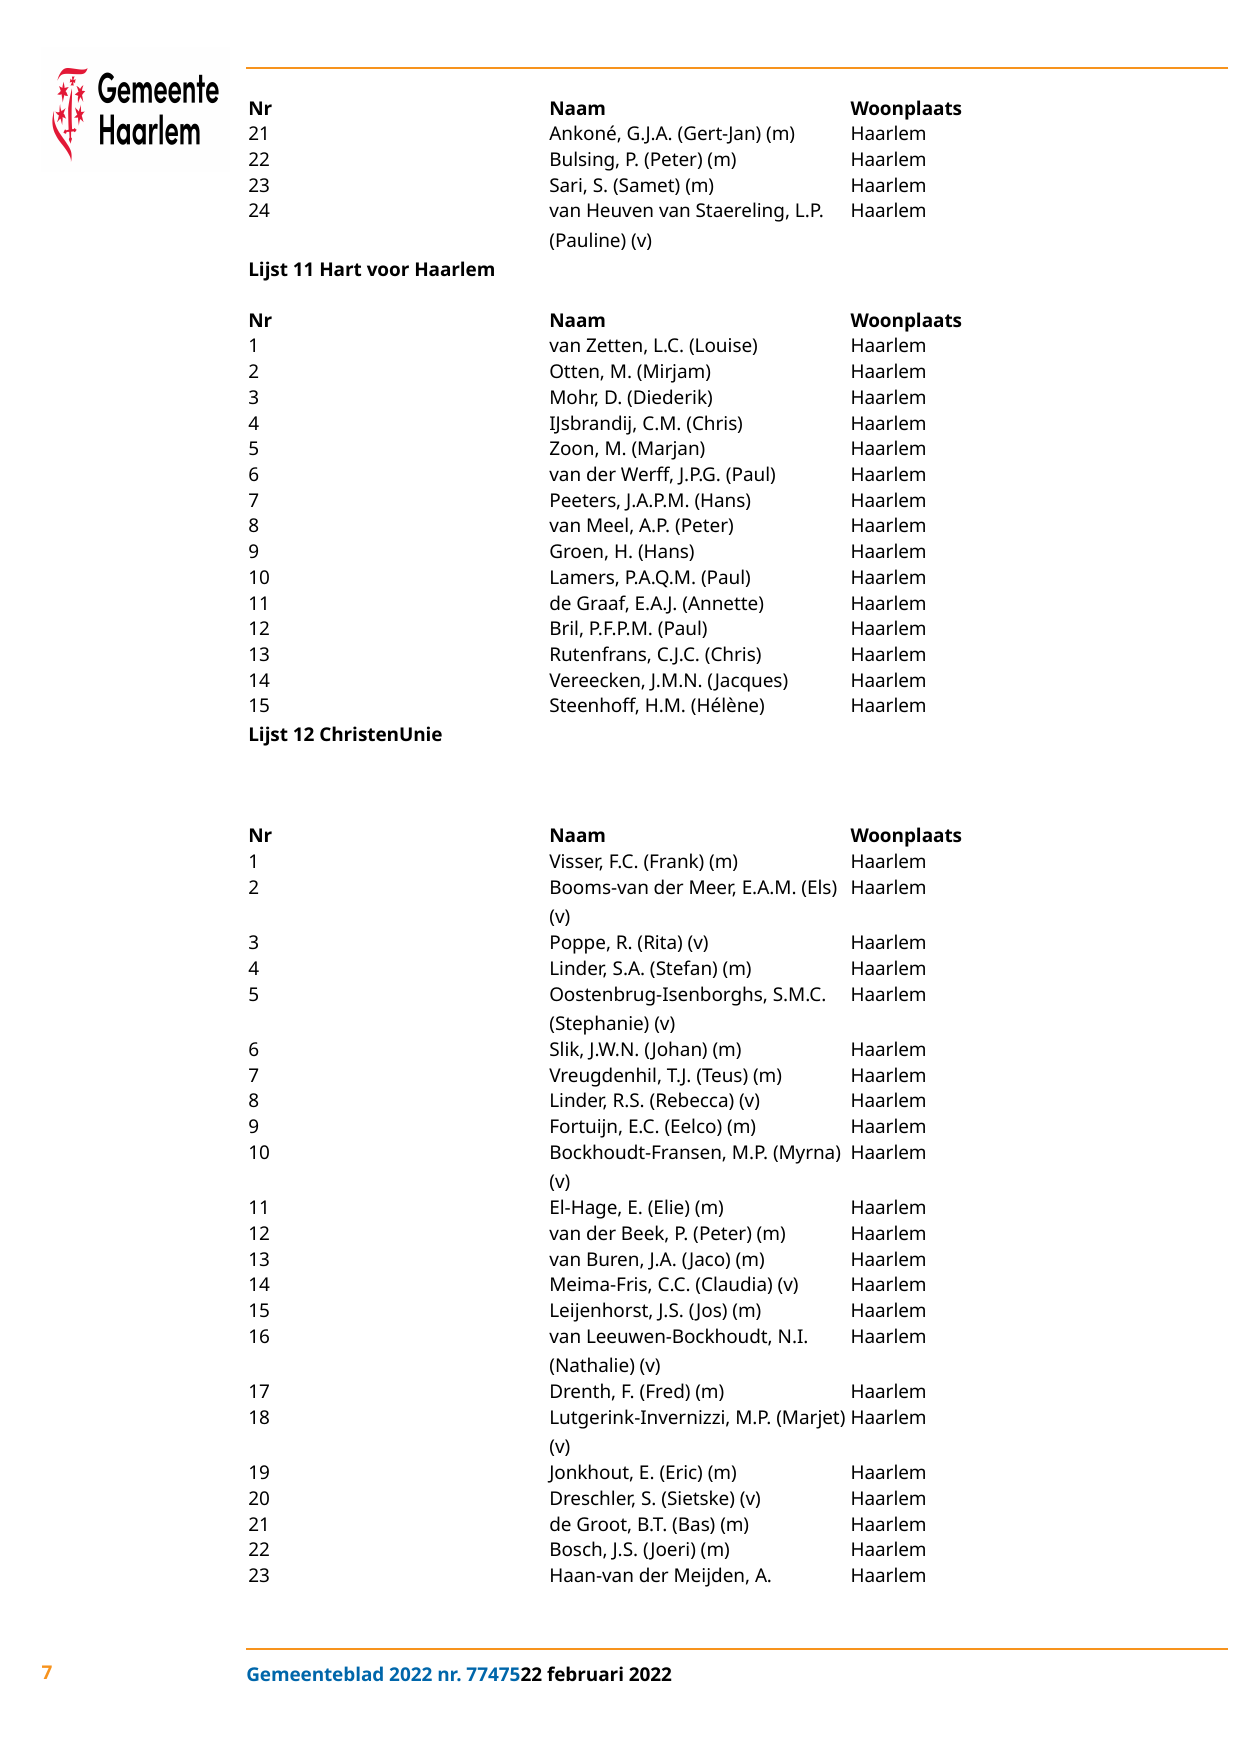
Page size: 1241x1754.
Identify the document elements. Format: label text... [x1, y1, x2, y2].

table_cell Haan-van der Meijden, A. [549, 1562, 850, 1588]
table_cell Ankoné, G.J.A. (Gert-Jan) (m) [549, 121, 850, 146]
table_cell Sari, S. (Samet) (m) [549, 172, 850, 198]
table_cell IJsbrandij, C.M. (Chris) [549, 410, 850, 435]
table_cell Haarlem [850, 410, 1152, 435]
table_cell 23 [248, 1562, 549, 1588]
table_cell Bosch, J.S. (Joeri) (m) [549, 1537, 850, 1562]
table_cell Groen, H. (Hans) [549, 538, 850, 564]
table_cell 2 [248, 358, 549, 384]
table_cell de Groot, B.T. (Bas) (m) [549, 1511, 850, 1537]
table_cell 6 [248, 461, 549, 487]
table_cell 12 [248, 1220, 549, 1246]
text Lijst 12 ChristenUnie [248, 722, 1152, 747]
table_cell Haarlem [850, 198, 1152, 253]
table_cell Jonkhout, E. (Eric) (m) [549, 1459, 850, 1485]
table_cell Haarlem [850, 667, 1152, 693]
table_cell Lamers, P.A.Q.M. (Paul) [549, 564, 850, 590]
table_cell Steenhoff, H.M. (Hélène) [549, 693, 850, 718]
table_cell Rutenfrans, C.J.C. (Chris) [549, 641, 850, 667]
table_cell Haarlem [850, 1139, 1152, 1194]
table_cell 15 [248, 693, 549, 718]
table_cell Haarlem [850, 1036, 1152, 1062]
table_cell 14 [248, 667, 549, 693]
table_cell Linder, S.A. (Stefan) (m) [549, 955, 850, 981]
table_cell Haarlem [850, 1459, 1152, 1485]
table_header Woonplaats [850, 823, 1152, 848]
table_cell Haarlem [850, 848, 1152, 874]
table_cell Haarlem [850, 1323, 1152, 1378]
table_cell 9 [248, 538, 549, 564]
table_cell 4 [248, 410, 549, 435]
table_cell 19 [248, 1459, 549, 1485]
table_header Naam [549, 307, 850, 332]
table_cell 18 [248, 1404, 549, 1459]
table_cell 16 [248, 1323, 549, 1378]
table_cell 14 [248, 1272, 549, 1297]
table_cell 7 [248, 1062, 549, 1088]
table_cell 13 [248, 1246, 549, 1272]
table_cell Haarlem [850, 435, 1152, 461]
table_cell Haarlem [850, 172, 1152, 198]
table_cell Haarlem [850, 1062, 1152, 1088]
table_cell Bril, P.F.P.M. (Paul) [549, 616, 850, 641]
table_cell Haarlem [850, 358, 1152, 384]
table_cell 12 [248, 616, 549, 641]
table_cell 3 [248, 929, 549, 955]
table_cell Zoon, M. (Marjan) [549, 435, 850, 461]
table_cell Dreschler, S. (Sietske) (v) [549, 1485, 850, 1511]
table_cell 6 [248, 1036, 549, 1062]
table_cell Haarlem [850, 1537, 1152, 1562]
table_cell van Leeuwen-Bockhoudt, N.I. (Nathalie) (v) [549, 1323, 850, 1378]
table_cell Haarlem [850, 564, 1152, 590]
table_cell 5 [248, 435, 549, 461]
table_cell Haarlem [850, 981, 1152, 1036]
table_cell Haarlem [850, 1272, 1152, 1297]
table_header Nr [248, 823, 549, 848]
table_header Nr [248, 95, 549, 121]
table_cell Haarlem [850, 1113, 1152, 1139]
table_cell van Heuven van Staereling, L.P. (Pauline) (v) [549, 198, 850, 253]
table_cell 15 [248, 1297, 549, 1323]
table_cell Haarlem [850, 1378, 1152, 1404]
table_cell 10 [248, 564, 549, 590]
table_cell Haarlem [850, 384, 1152, 410]
table_cell Haarlem [850, 333, 1152, 358]
table_cell 8 [248, 513, 549, 538]
table_cell Booms-van der Meer, E.A.M. (Els) (v) [549, 874, 850, 929]
table_cell Haarlem [850, 1088, 1152, 1113]
table_cell Bulsing, P. (Peter) (m) [549, 146, 850, 172]
table_cell Drenth, F. (Fred) (m) [549, 1378, 850, 1404]
table_cell 21 [248, 1511, 549, 1537]
table_cell 5 [248, 981, 549, 1036]
table_cell van Buren, J.A. (Jaco) (m) [549, 1246, 850, 1272]
table_cell Haarlem [850, 641, 1152, 667]
table_cell 23 [248, 172, 549, 198]
table_cell Vreugdenhil, T.J. (Teus) (m) [549, 1062, 850, 1088]
table_header Nr [248, 307, 549, 332]
table_cell Peeters, J.A.P.M. (Hans) [549, 487, 850, 513]
table_cell Haarlem [850, 487, 1152, 513]
table_cell 7 [248, 487, 549, 513]
table_cell van der Werff, J.P.G. (Paul) [549, 461, 850, 487]
table_cell Haarlem [850, 1220, 1152, 1246]
table_cell 13 [248, 641, 549, 667]
table_cell Slik, J.W.N. (Johan) (m) [549, 1036, 850, 1062]
table_cell Haarlem [850, 1194, 1152, 1220]
table_cell Haarlem [850, 590, 1152, 616]
table_cell Leijenhorst, J.S. (Jos) (m) [549, 1297, 850, 1323]
table_header Naam [549, 95, 850, 121]
table_cell 3 [248, 384, 549, 410]
table_cell Haarlem [850, 1404, 1152, 1459]
table_cell Haarlem [850, 146, 1152, 172]
table_cell Bockhoudt-Fransen, M.P. (Myrna) (v) [549, 1139, 850, 1194]
table_cell 22 [248, 146, 549, 172]
table_cell 1 [248, 333, 549, 358]
picture [41, 47, 231, 172]
table_cell Oostenbrug-Isenborghs, S.M.C. (Stephanie) (v) [549, 981, 850, 1036]
table_cell 20 [248, 1485, 549, 1511]
table_cell Lutgerink-Invernizzi, M.P. (Marjet) (v) [549, 1404, 850, 1459]
table_cell 2 [248, 874, 549, 929]
table_cell 24 [248, 198, 549, 253]
table_cell 11 [248, 590, 549, 616]
table_cell van Meel, A.P. (Peter) [549, 513, 850, 538]
table_cell Haarlem [850, 874, 1152, 929]
table_cell Haarlem [850, 513, 1152, 538]
table_header Woonplaats [850, 307, 1152, 332]
table_header Naam [549, 823, 850, 848]
table_cell Poppe, R. (Rita) (v) [549, 929, 850, 955]
table_cell van der Beek, P. (Peter) (m) [549, 1220, 850, 1246]
table_cell Haarlem [850, 1485, 1152, 1511]
table_cell 10 [248, 1139, 549, 1194]
table_cell Haarlem [850, 929, 1152, 955]
table_cell Linder, R.S. (Rebecca) (v) [549, 1088, 850, 1113]
table_cell Haarlem [850, 1562, 1152, 1588]
table_cell Haarlem [850, 1297, 1152, 1323]
table_cell Haarlem [850, 955, 1152, 981]
table_cell 4 [248, 955, 549, 981]
table_cell Fortuijn, E.C. (Eelco) (m) [549, 1113, 850, 1139]
table_cell Haarlem [850, 1511, 1152, 1537]
table_cell 9 [248, 1113, 549, 1139]
table_cell Haarlem [850, 616, 1152, 641]
table_cell 1 [248, 848, 549, 874]
table_cell Visser, F.C. (Frank) (m) [549, 848, 850, 874]
table_cell Vereecken, J.M.N. (Jacques) [549, 667, 850, 693]
table_cell Haarlem [850, 461, 1152, 487]
table_cell Meima-Fris, C.C. (Claudia) (v) [549, 1272, 850, 1297]
table_cell de Graaf, E.A.J. (Annette) [549, 590, 850, 616]
table_cell 21 [248, 121, 549, 146]
table_cell Mohr, D. (Diederik) [549, 384, 850, 410]
table_cell 11 [248, 1194, 549, 1220]
table_cell Haarlem [850, 1246, 1152, 1272]
table_cell Haarlem [850, 538, 1152, 564]
text Lijst 11 Hart voor Haarlem [248, 256, 1152, 282]
table_cell Haarlem [850, 121, 1152, 146]
table_cell Haarlem [850, 693, 1152, 718]
table_cell 8 [248, 1088, 549, 1113]
table_cell 17 [248, 1378, 549, 1404]
table_header Woonplaats [850, 95, 1152, 121]
table_cell Otten, M. (Mirjam) [549, 358, 850, 384]
table_cell 22 [248, 1537, 549, 1562]
table_cell El-Hage, E. (Elie) (m) [549, 1194, 850, 1220]
table_cell van Zetten, L.C. (Louise) [549, 333, 850, 358]
